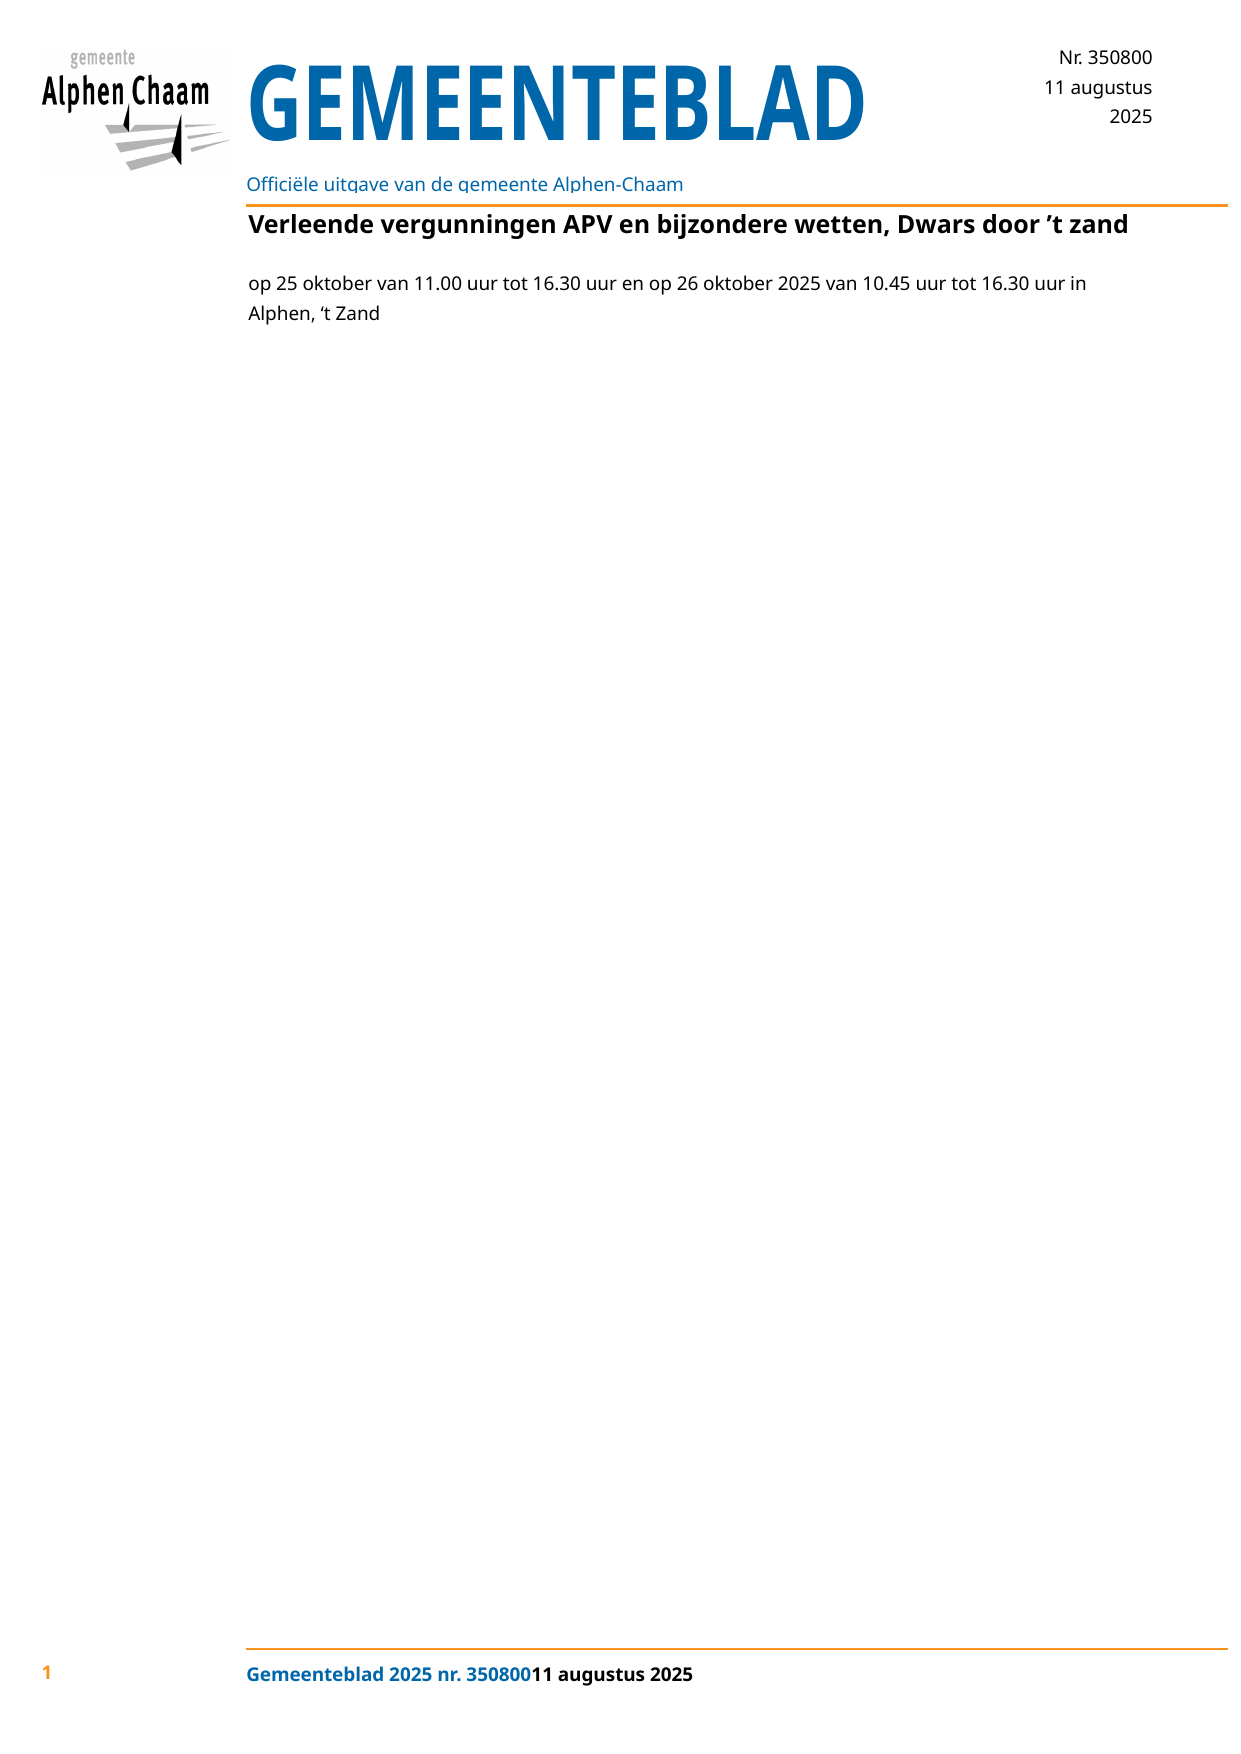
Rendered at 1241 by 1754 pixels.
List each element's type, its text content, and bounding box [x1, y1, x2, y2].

text op 25 oktober van 11.00 uur tot 16.30 uur en op 26 oktober 2025 van 10.45 uur tot 16.30 uur in Alphen, ‘t Zand [248, 270, 1152, 326]
text Verleende vergunningen APV en bijzondere wetten, Dwars door ’t zand [248, 207, 1152, 241]
picture [41, 47, 231, 172]
